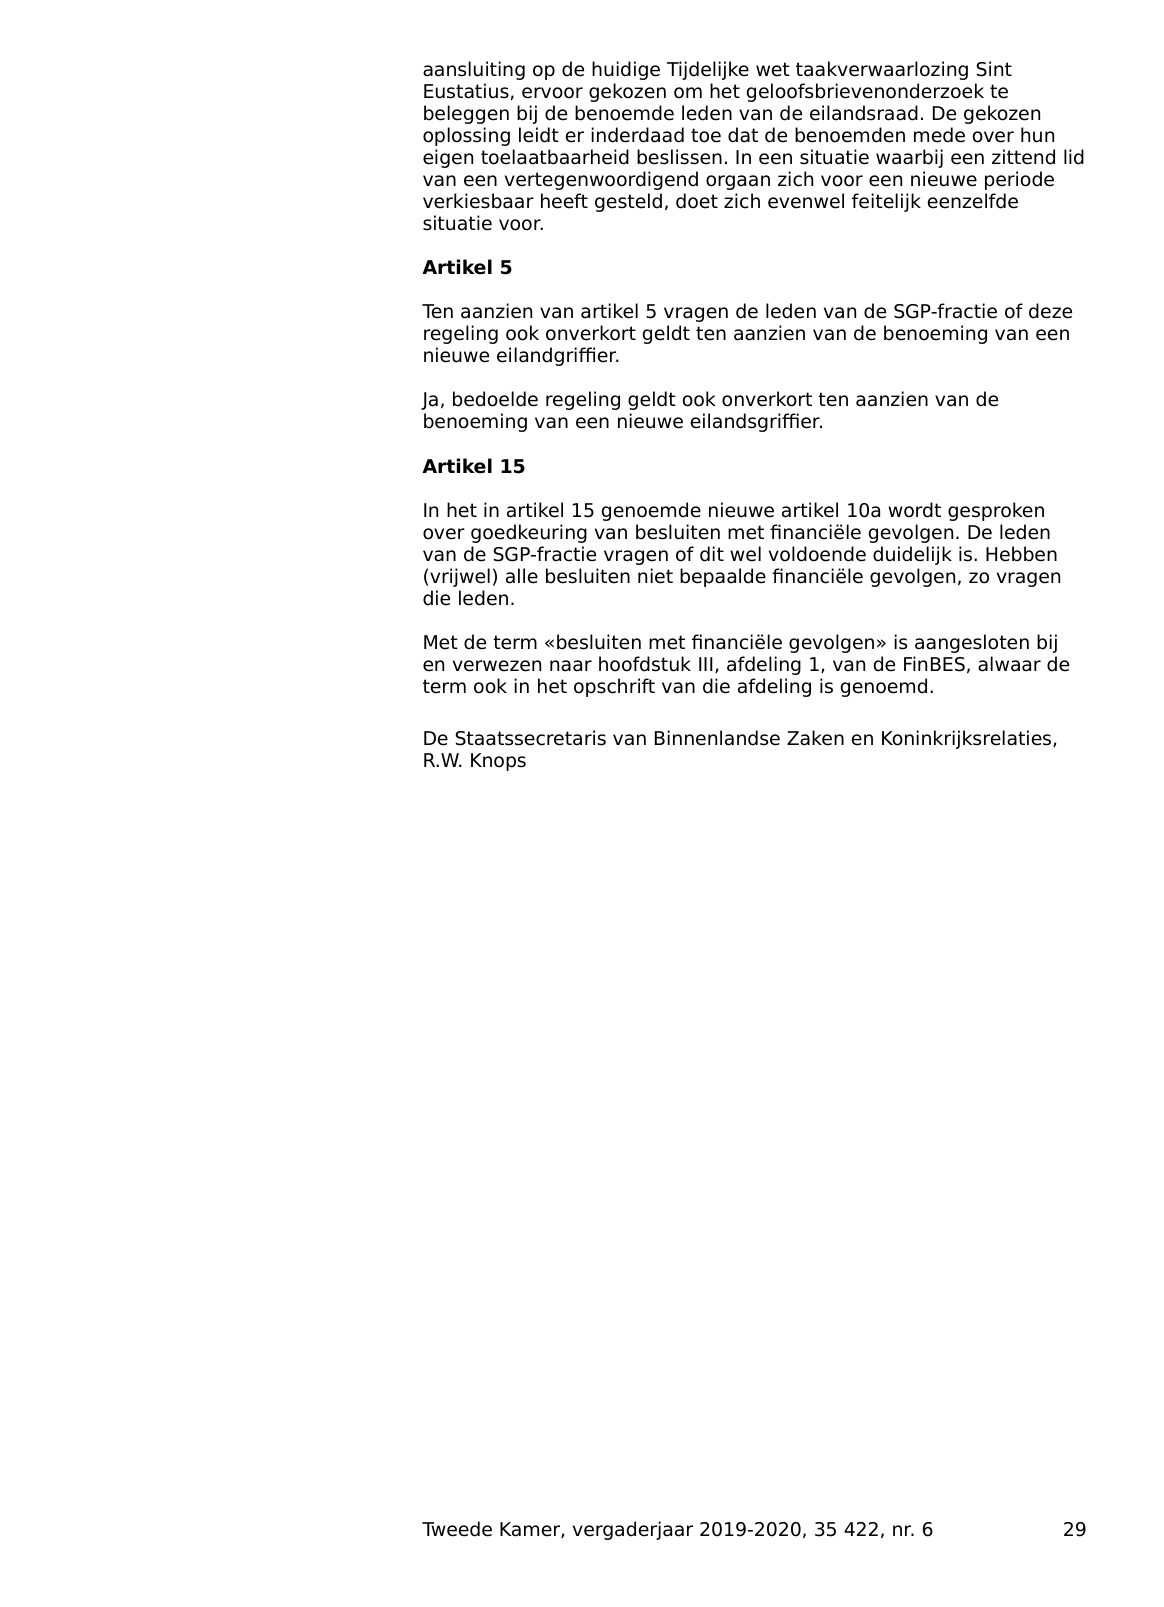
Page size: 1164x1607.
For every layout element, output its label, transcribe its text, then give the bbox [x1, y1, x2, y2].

text Ja, bedoelde regeling geldt ook onverkort ten aanzien van de benoeming van een nieuwe eilandsgriffier. [422, 389, 1087, 433]
text Ten aanzien van artikel 5 vragen de leden van de SGP-fractie of deze regeling ook onverkort geldt ten aanzien van de benoeming van een nieuwe eilandgriffier. [422, 301, 1087, 367]
subtitle Artikel 15 [422, 456, 1087, 477]
subtitle Artikel 5 [422, 257, 1087, 279]
text In het in artikel 15 genoemde nieuwe artikel 10a wordt gesproken over goedkeuring van besluiten met financiële gevolgen. De leden van de SGP-fractie vragen of dit wel voldoende duidelijk is. Hebben (vrijwel) alle besluiten niet bepaalde financiële gevolgen, zo vragen die leden. [422, 500, 1087, 609]
text De Staatssecretaris van Binnenlandse Zaken en Koninkrijksrelaties, R.W. Knops [422, 728, 1087, 772]
text aansluiting op de huidige Tijdelijke wet taakverwaarlozing Sint Eustatius, ervoor gekozen om het geloofsbrievenonderzoek te beleggen bij de benoemde leden van de eilandsraad. De gekozen oplossing leidt er inderdaad toe dat de benoemden mede over hun eigen toelaatbaarheid beslissen. In een situatie waarbij een zittend lid van een vertegenwoordigend orgaan zich voor een nieuwe periode verkiesbaar heeft gesteld, doet zich evenwel feitelijk eenzelfde situatie voor. [422, 59, 1087, 235]
text Met de term «besluiten met financiële gevolgen» is aangesloten bij en verwezen naar hoofdstuk III, afdeling 1, van de FinBES, alwaar de term ook in het opschrift van die afdeling is genoemd. [422, 632, 1087, 698]
